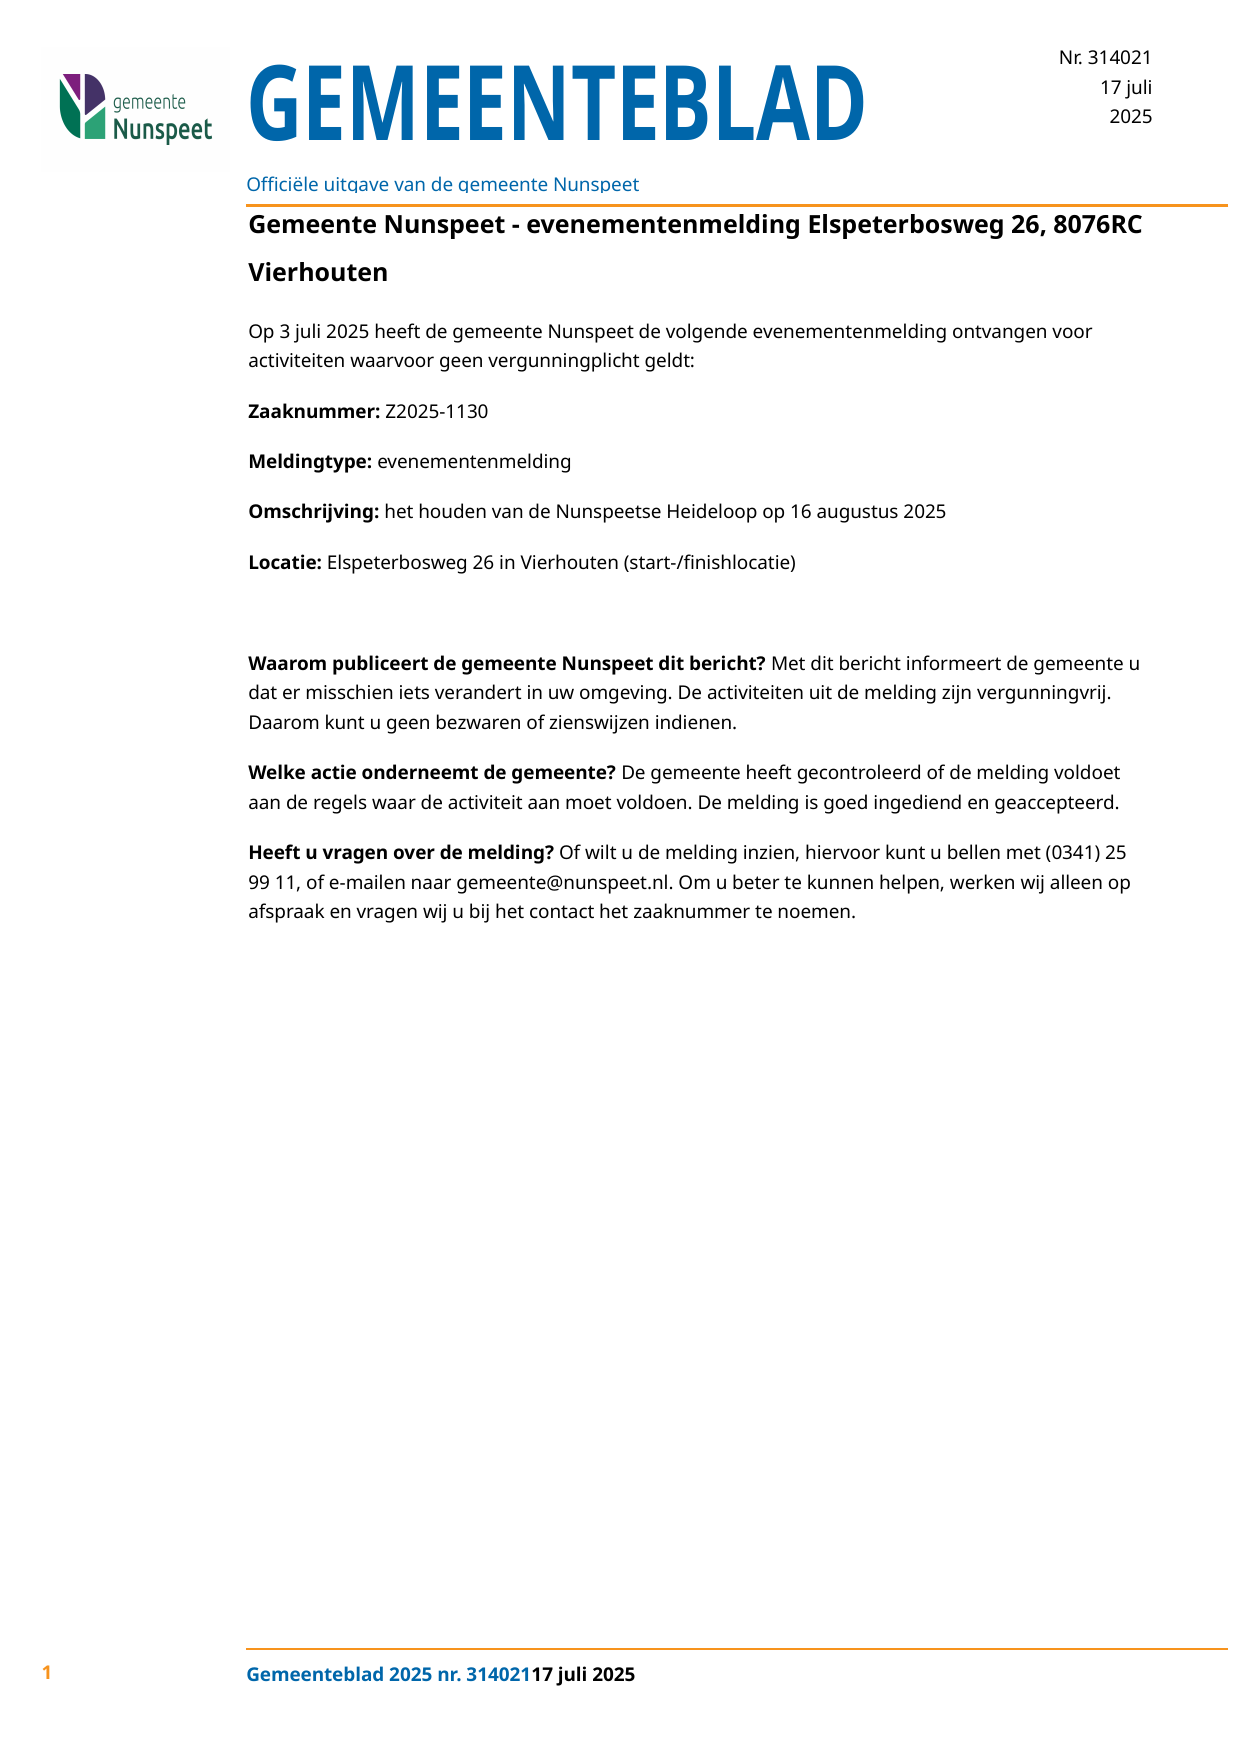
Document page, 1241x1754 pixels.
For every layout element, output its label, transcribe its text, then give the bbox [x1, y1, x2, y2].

text Waarom publiceert de gemeente Nunspeet dit bericht? Met dit bericht informeert de gemeente u dat er misschien iets verandert in uw omgeving. De activiteiten uit de melding zijn vergunningvrij. Daarom kunt u geen bezwaren of zienswijzen indienen. [248, 650, 1152, 735]
text Omschrijving: het houden van de Nunspeetse Heideloop op 16 augustus 2025 [248, 499, 1152, 524]
text Welke actie onderneemt de gemeente? De gemeente heeft gecontroleerd of de melding voldoet aan de regels waar de activiteit aan moet voldoen. De melding is goed ingediend en geaccepteerd. [248, 759, 1152, 815]
text Meldingtype: evenementenmelding [248, 448, 1152, 474]
text Gemeente Nunspeet - evenementenmelding Elspeterbosweg 26, 8076RC Vierhouten [248, 207, 1152, 288]
text Heeft u vragen over de melding? Of wilt u de melding inzien, hiervoor kunt u bellen met (0341) 25 99 11, of e-mailen naar gemeente@nunspeet.nl. Om u beter te kunnen helpen, werken wij alleen op afspraak en vragen wij u bij het contact het zaaknummer te noemen. [248, 839, 1152, 924]
text Locatie: Elspeterbosweg 26 in Vierhouten (start-/finishlocatie) [248, 549, 1152, 575]
picture [41, 47, 231, 172]
text Op 3 juli 2025 heeft de gemeente Nunspeet de volgende evenementenmelding ontvangen voor activiteiten waarvoor geen vergunningplicht geldt: [248, 318, 1152, 373]
text Zaaknummer: Z2025-1130 [248, 398, 1152, 424]
